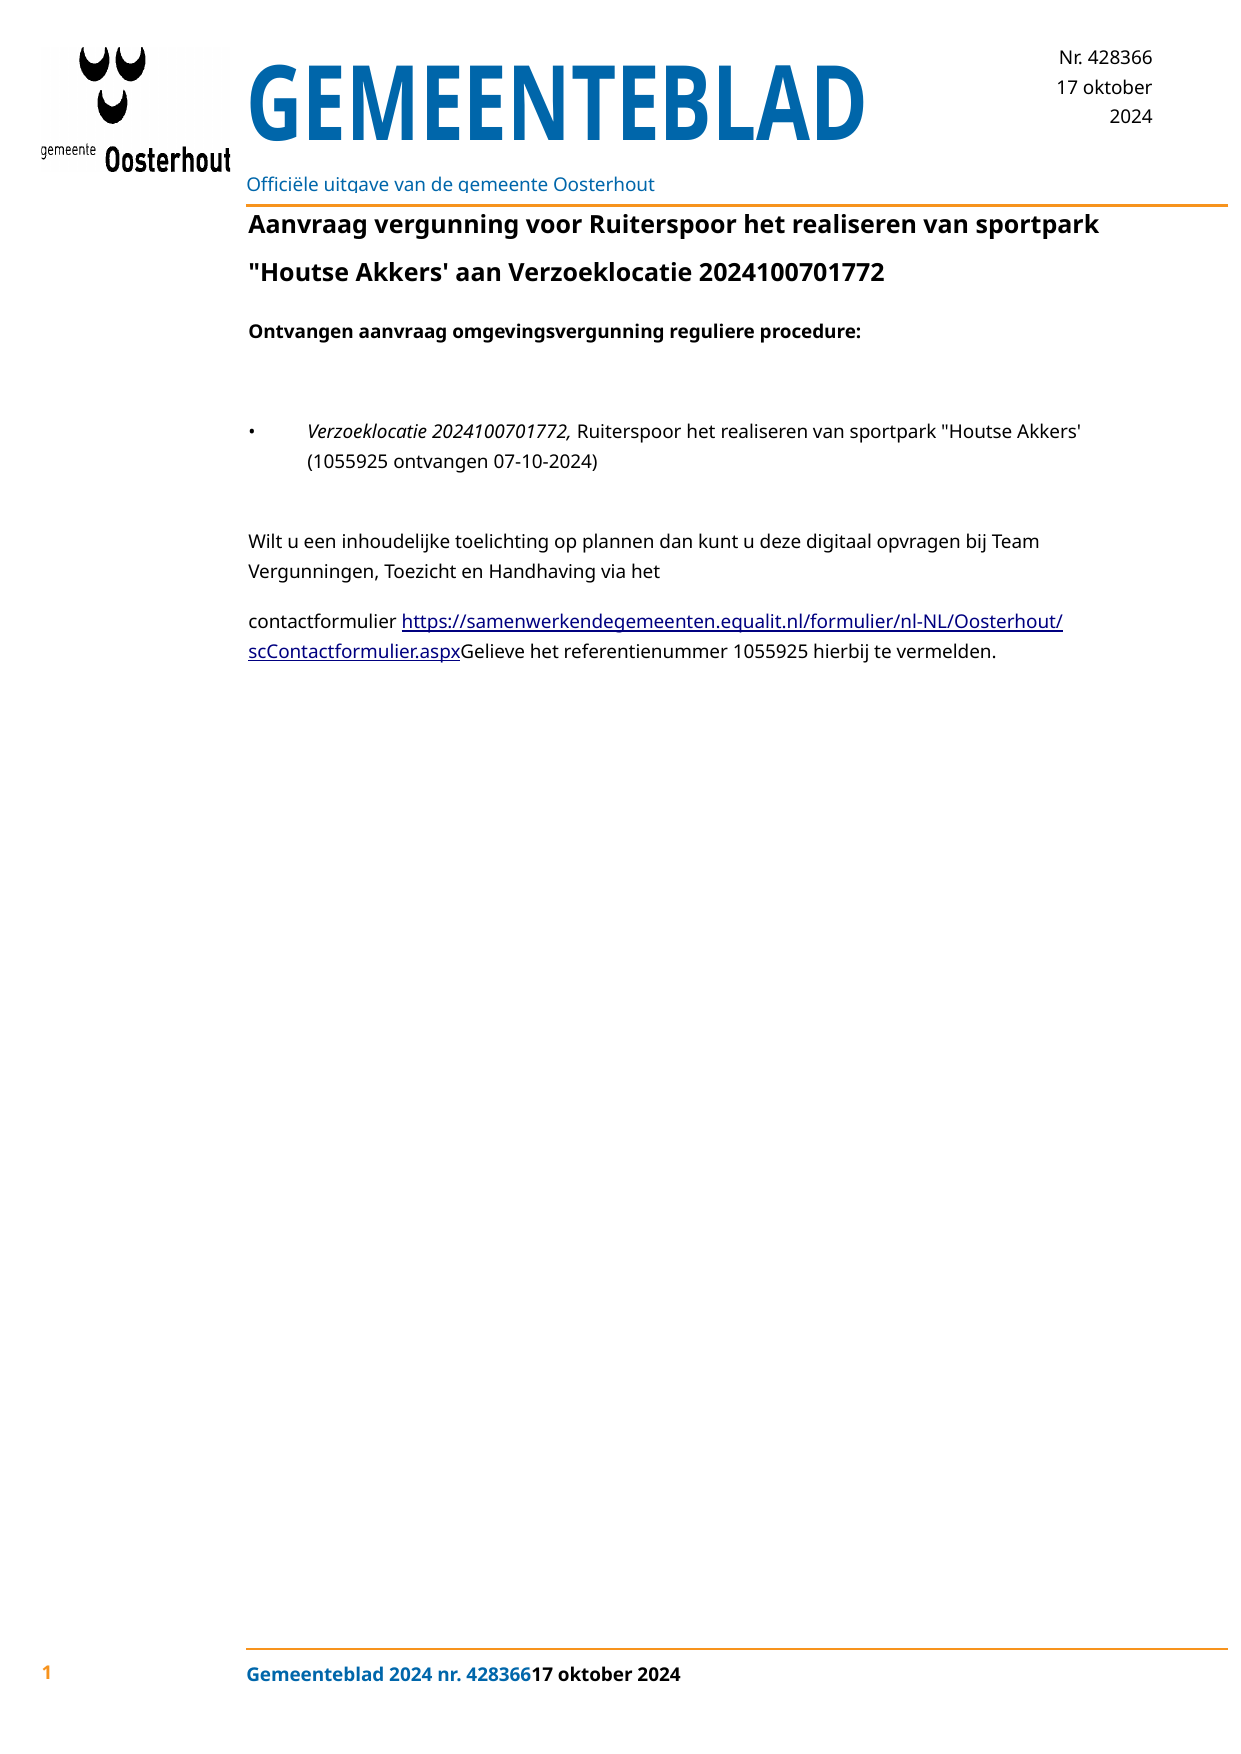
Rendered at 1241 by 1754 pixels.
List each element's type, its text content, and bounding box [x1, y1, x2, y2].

picture [41, 47, 231, 172]
text Aanvraag vergunning voor Ruiterspoor het realiseren van sportpark "Houtse Akkers' aan Verzoeklocatie 2024100701772 [248, 207, 1152, 288]
text Ontvangen aanvraag omgevingsvergunning reguliere procedure: [248, 318, 1152, 344]
text Wilt u een inhoudelijke toelichting op plannen dan kunt u deze digitaal opvragen bij Team Vergunningen, Toezicht en Handhaving via het [248, 528, 1152, 584]
list Verzoeklocatie 2024100701772, Ruiterspoor het realiseren van sportpark "Houtse Akkers' (1055925 ontvangen 07-10-2024) [248, 419, 1152, 474]
text contactformulier https://samenwerkendegemeenten.equalit.nl/formulier/nl-NL/Oosterhout/scContactformulier.aspxGelieve het referentienummer 1055925 hierbij te vermelden. [248, 608, 1152, 664]
